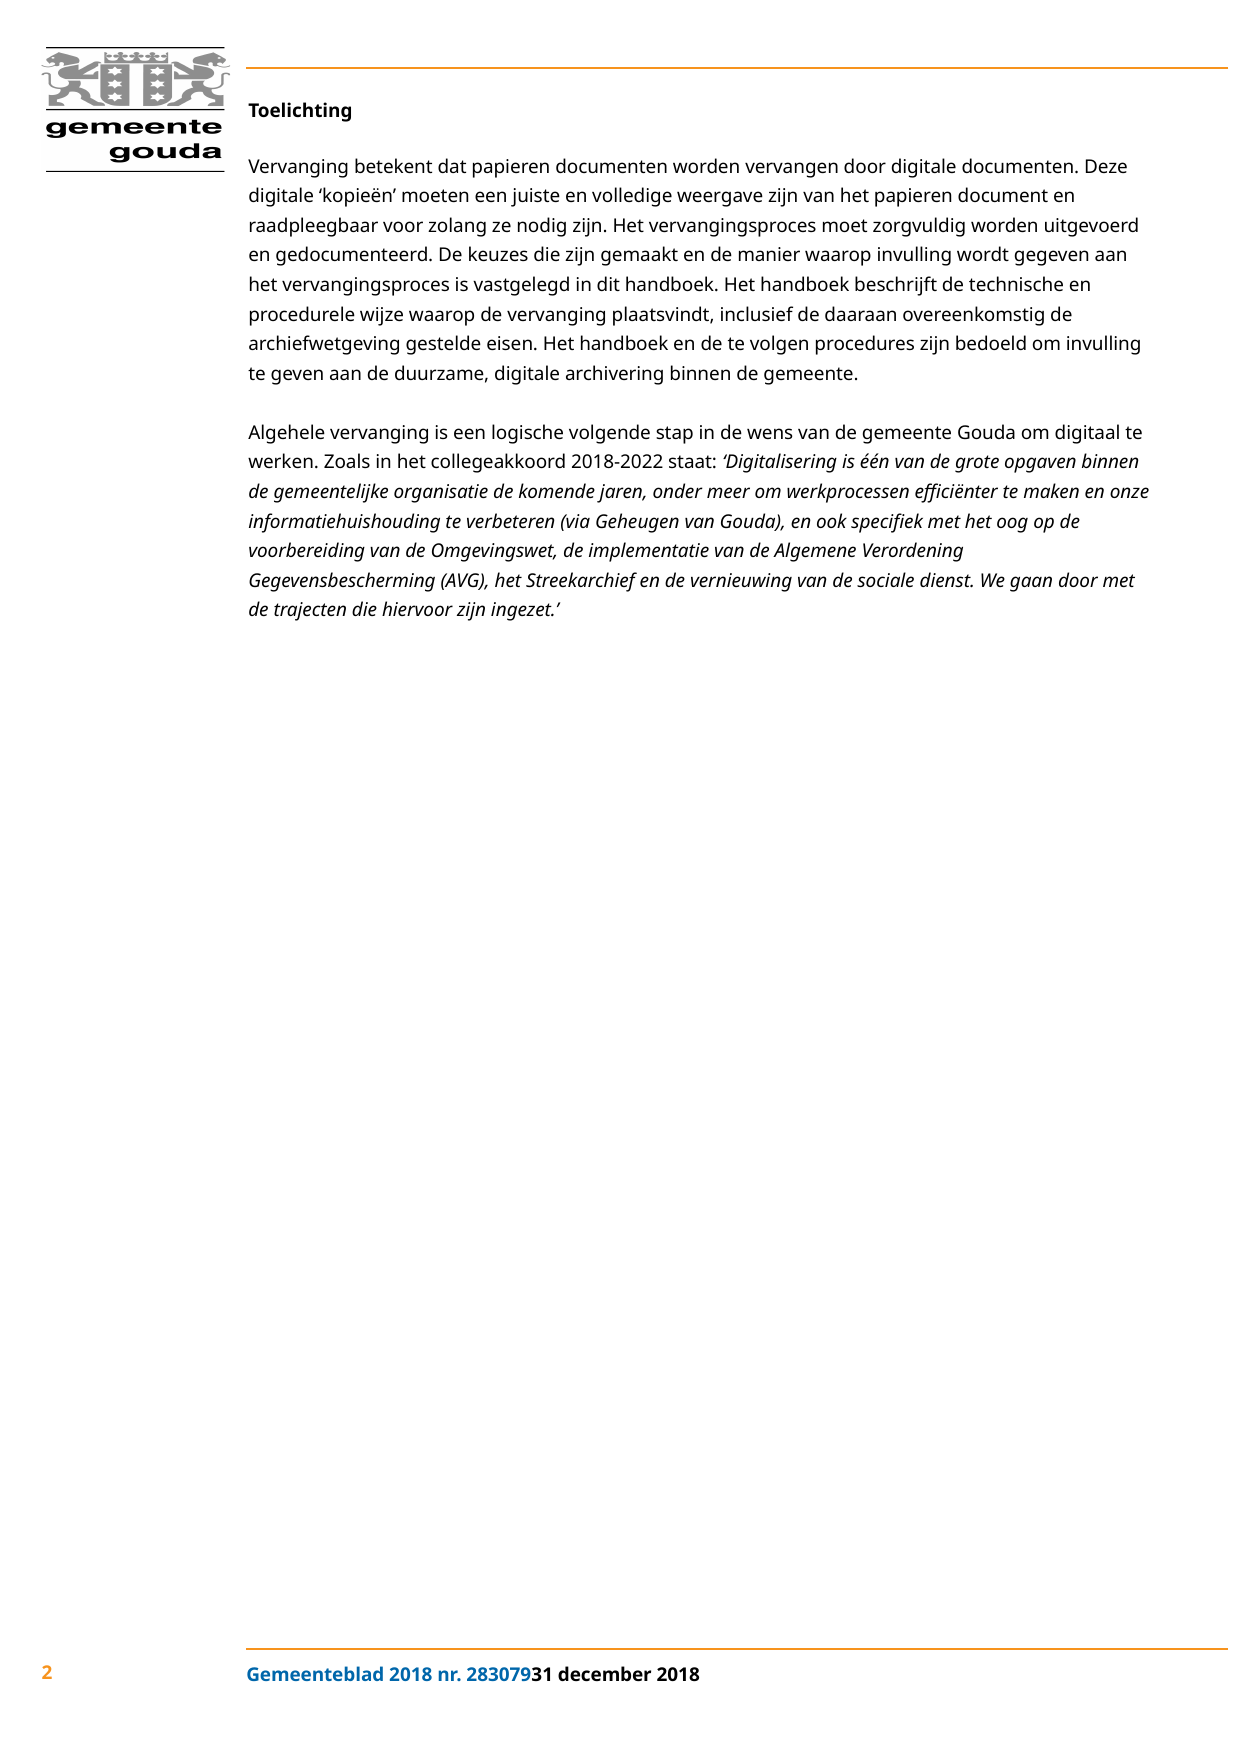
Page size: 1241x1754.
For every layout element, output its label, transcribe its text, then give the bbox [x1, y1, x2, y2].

text Algehele vervanging is een logische volgende stap in de wens van de gemeente Gouda om digitaal te werken. Zoals in het collegeakkoord 2018-2022 staat: ‘Digitalisering is één van de grote opgaven binnen de gemeentelijke organisatie de komende jaren, onder meer om werkprocessen efficiënter te maken en onze informatiehuishouding te verbeteren (via Geheugen van Gouda), en ook specifiek met het oog op de voorbereiding van de Omgevingswet, de implementatie van de Algemene Verordening Gegevensbescherming (AVG), het Streekarchief en de vernieuwing van de sociale dienst. We gaan door met de trajecten die hiervoor zijn ingezet.’ [248, 419, 1152, 622]
text Vervanging betekent dat papieren documenten worden vervangen door digitale documenten. Deze digitale ‘kopieën’ moeten een juiste en volledige weergave zijn van het papieren document en raadpleegbaar voor zolang ze nodig zijn. Het vervangingsproces moet zorgvuldig worden uitgevoerd en gedocumenteerd. De keuzes die zijn gemaakt en de manier waarop invulling wordt gegeven aan het vervangingsproces is vastgelegd in dit handboek. Het handboek beschrijft de technische en procedurele wijze waarop de vervanging plaatsvindt, inclusief de daaraan overeenkomstig de archiefwetgeving gestelde eisen. Het handboek en de te volgen procedures zijn bedoeld om invulling te geven aan de duurzame, digitale archivering binnen de gemeente. [248, 153, 1152, 386]
text Toelichting [248, 95, 1152, 123]
picture [41, 47, 231, 172]
